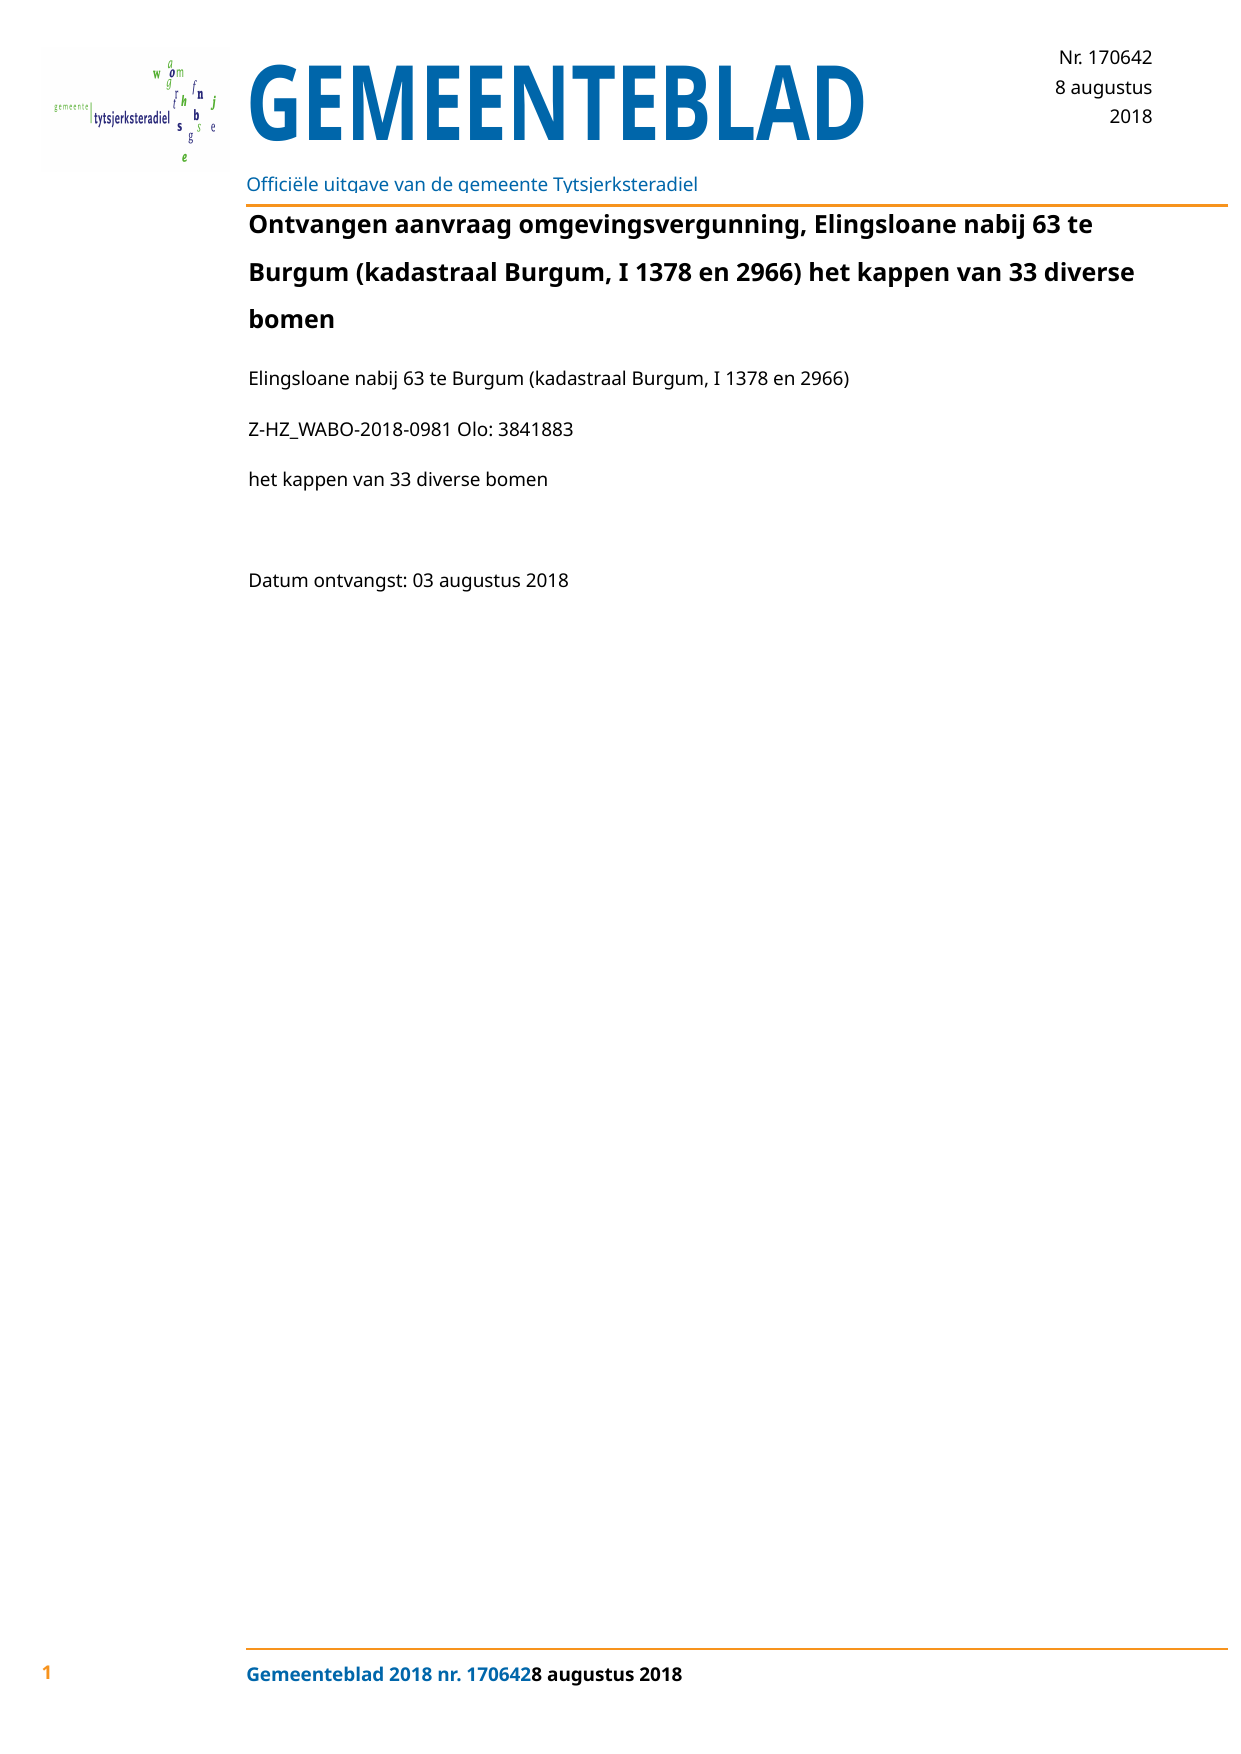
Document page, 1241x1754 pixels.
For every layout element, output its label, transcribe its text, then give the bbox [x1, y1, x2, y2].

text Ontvangen aanvraag omgevingsvergunning, Elingsloane nabij 63 te Burgum (kadastraal Burgum, I 1378 en 2966) het kappen van 33 diverse bomen [248, 207, 1152, 336]
text Z-HZ_WABO-2018-0981 Olo: 3841883 [248, 416, 1152, 442]
text Elingsloane nabij 63 te Burgum (kadastraal Burgum, I 1378 en 2966) [248, 366, 1152, 391]
text Datum ontvangst: 03 augustus 2018 [248, 567, 1152, 593]
picture [41, 47, 231, 172]
text het kappen van 33 diverse bomen [248, 466, 1152, 492]
